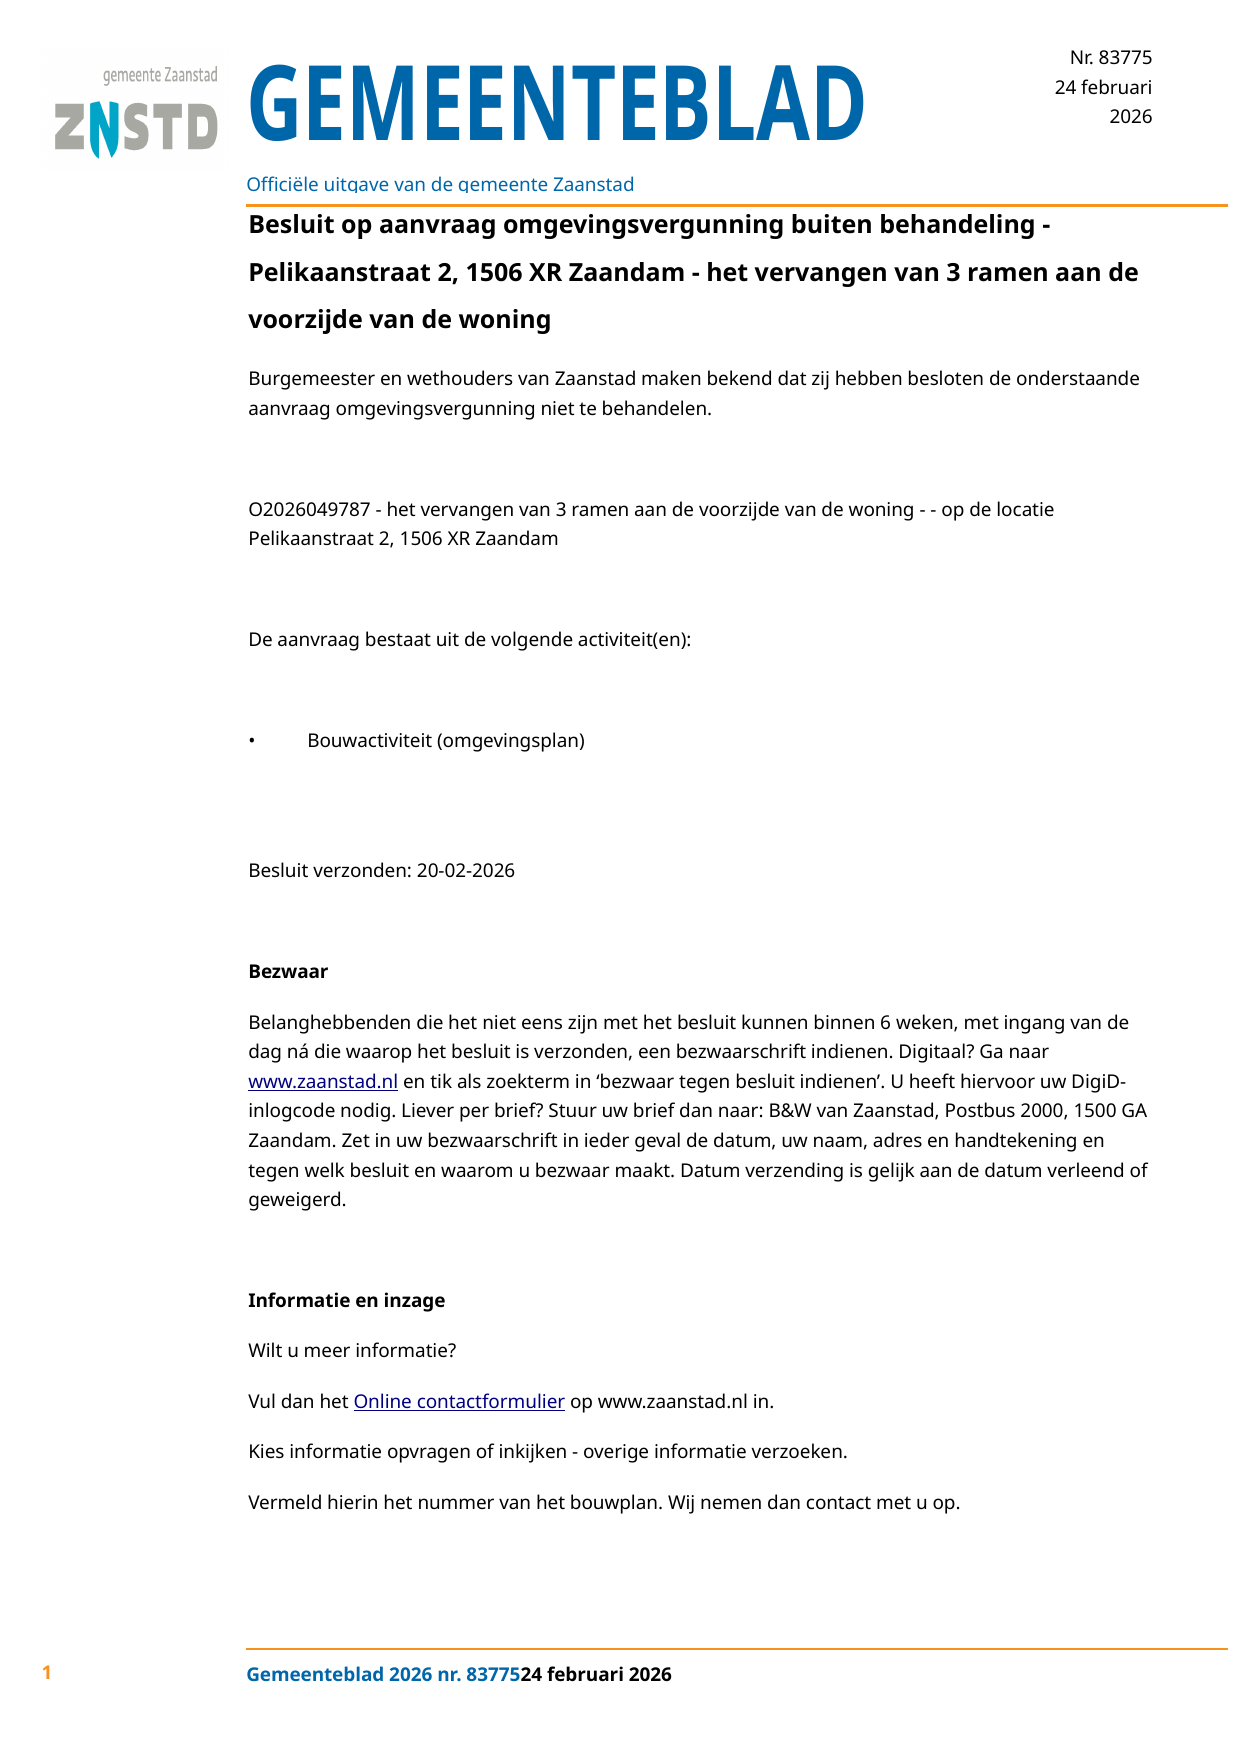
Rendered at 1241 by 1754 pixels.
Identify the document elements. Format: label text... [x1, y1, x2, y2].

text Vermeld hierin het nummer van het bouwplan. Wij nemen dan contact met u op. [248, 1489, 1152, 1514]
text Belanghebbenden die het niet eens zijn met het besluit kunnen binnen 6 weken, met ingang van de dag ná die waarop het besluit is verzonden, een bezwaarschrift indienen. Digitaal? Ga naar www.zaanstad.nl en tik als zoekterm in ‘bezwaar tegen besluit indienen’. U heeft hiervoor uw DigiD-inlogcode nodig. Liever per brief? Stuur uw brief dan naar: B&W van Zaanstad, Postbus 2000, 1500 GA Zaandam. Zet in uw bezwaarschrift in ieder geval de datum, uw naam, adres en handtekening en tegen welk besluit en waarom u bezwaar maakt. Datum verzending is gelijk aan de datum verleend of geweigerd. [248, 1009, 1152, 1212]
list Bouwactiviteit (omgevingsplan) [248, 727, 1152, 753]
text Wilt u meer informatie? [248, 1338, 1152, 1363]
text Informatie en inzage [248, 1287, 1152, 1313]
text De aanvraag bestaat uit de volgende activiteit(en): [248, 626, 1152, 652]
text Vul dan het Online contactformulier op www.zaanstad.nl in. [248, 1388, 1152, 1414]
text O2026049787 - het vervangen van 3 ramen aan de voorzijde van de woning - - op de locatie Pelikaanstraat 2, 1506 XR Zaandam [248, 496, 1152, 551]
text Besluit verzonden: 20-02-2026 [248, 858, 1152, 883]
text Burgemeester en wethouders van Zaanstad maken bekend dat zij hebben besloten de onderstaande aanvraag omgevingsvergunning niet te behandelen. [248, 366, 1152, 421]
text Bezwaar [248, 958, 1152, 984]
picture [41, 47, 231, 172]
text Besluit op aanvraag omgevingsvergunning buiten behandeling - Pelikaanstraat 2, 1506 XR Zaandam - het vervangen van 3 ramen aan de voorzijde van de woning [248, 207, 1152, 336]
text Kies informatie opvragen of inkijken - overige informatie verzoeken. [248, 1438, 1152, 1464]
